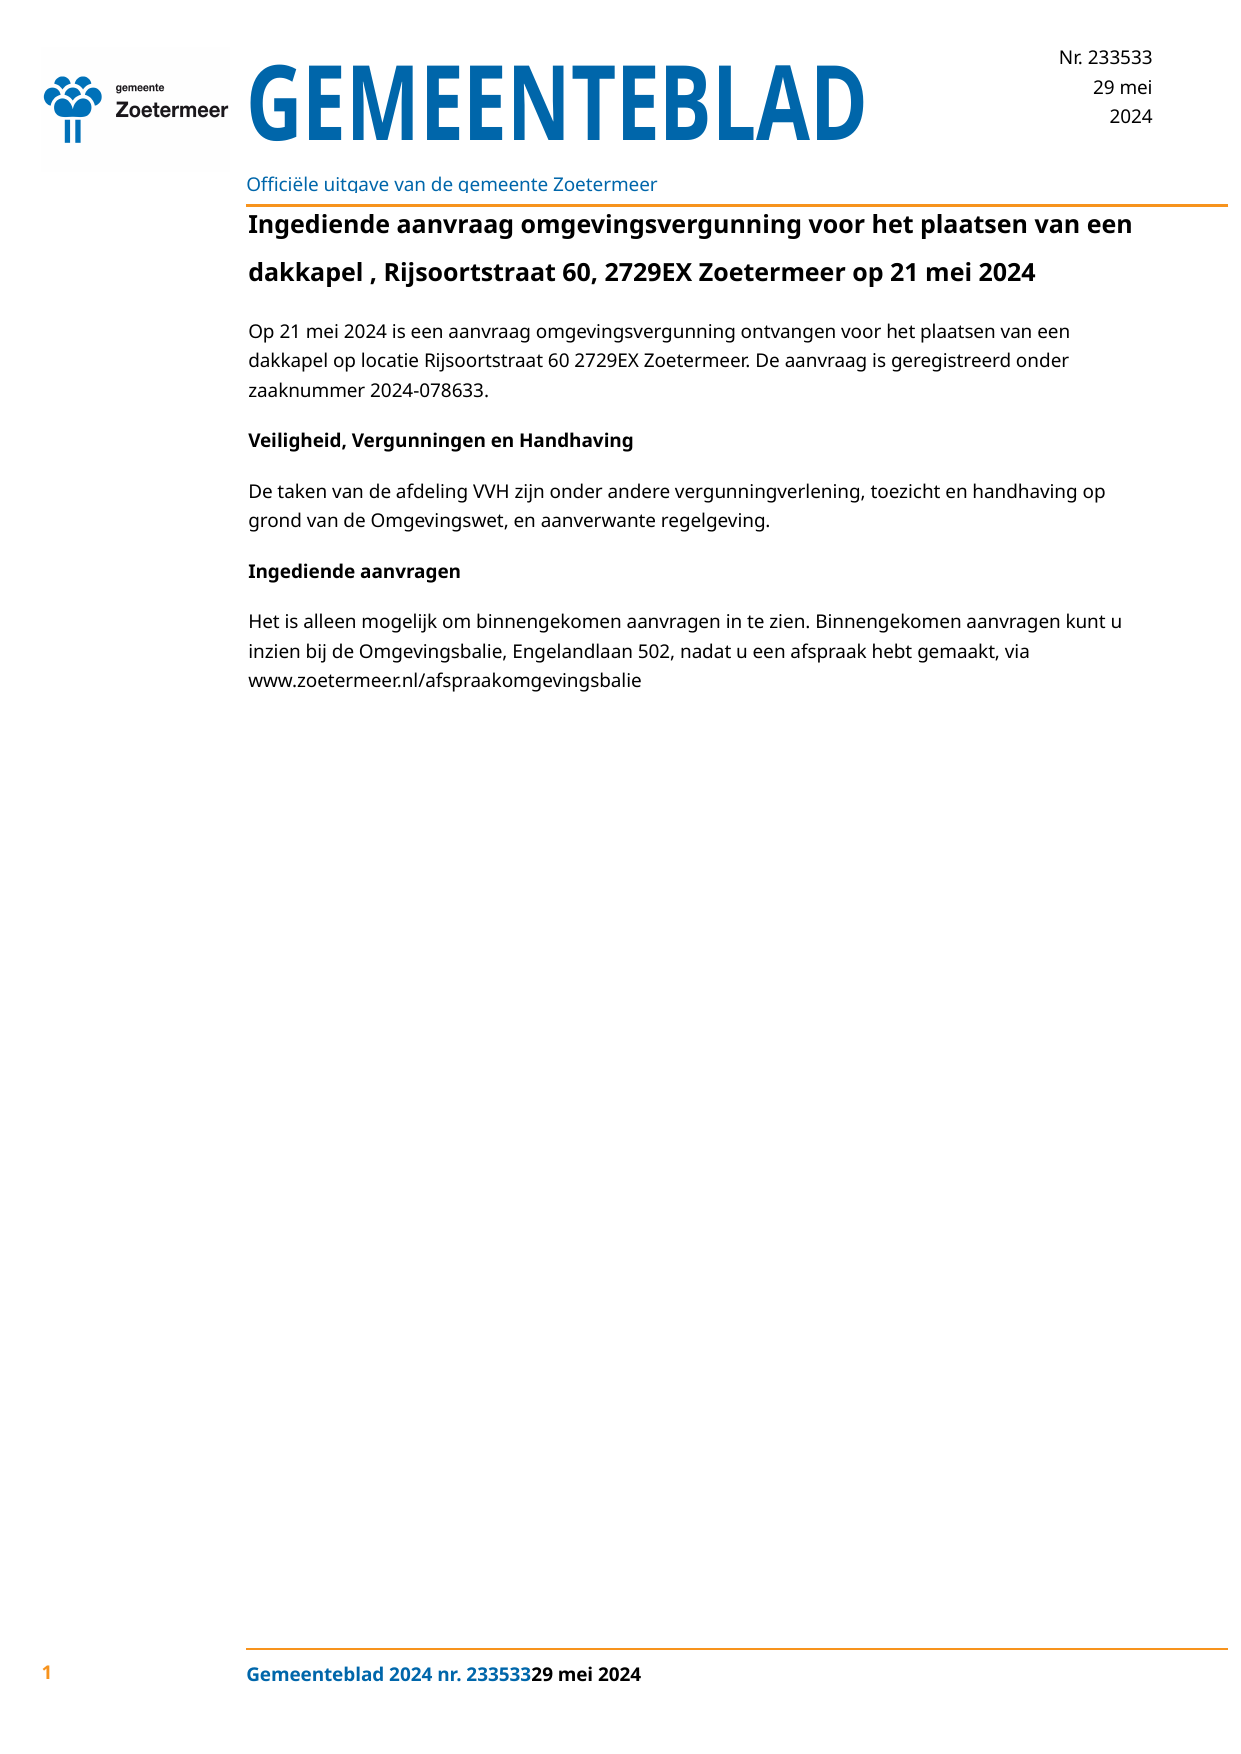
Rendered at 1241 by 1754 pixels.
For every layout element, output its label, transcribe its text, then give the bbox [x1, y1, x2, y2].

text Op 21 mei 2024 is een aanvraag omgevingsvergunning ontvangen voor het plaatsen van een dakkapel op locatie Rijsoortstraat 60 2729EX Zoetermeer. De aanvraag is geregistreerd onder zaaknummer 2024-078633. [248, 318, 1152, 403]
text De taken van de afdeling VVH zijn onder andere vergunningverlening, toezicht en handhaving op grond van de Omgevingswet, en aanverwante regelgeving. [248, 478, 1152, 533]
text Het is alleen mogelijk om binnengekomen aanvragen in te zien. Binnengekomen aanvragen kunt u inzien bij de Omgevingsbalie, Engelandlaan 502, nadat u een afspraak hebt gemaakt, via www.zoetermeer.nl/afspraakomgevingsbalie [248, 608, 1152, 693]
text Veiligheid, Vergunningen en Handhaving [248, 427, 1152, 453]
picture [41, 47, 231, 172]
text Ingediende aanvragen [248, 558, 1152, 584]
text Ingediende aanvraag omgevingsvergunning voor het plaatsen van een dakkapel , Rijsoortstraat 60, 2729EX Zoetermeer op 21 mei 2024 [248, 207, 1152, 288]
